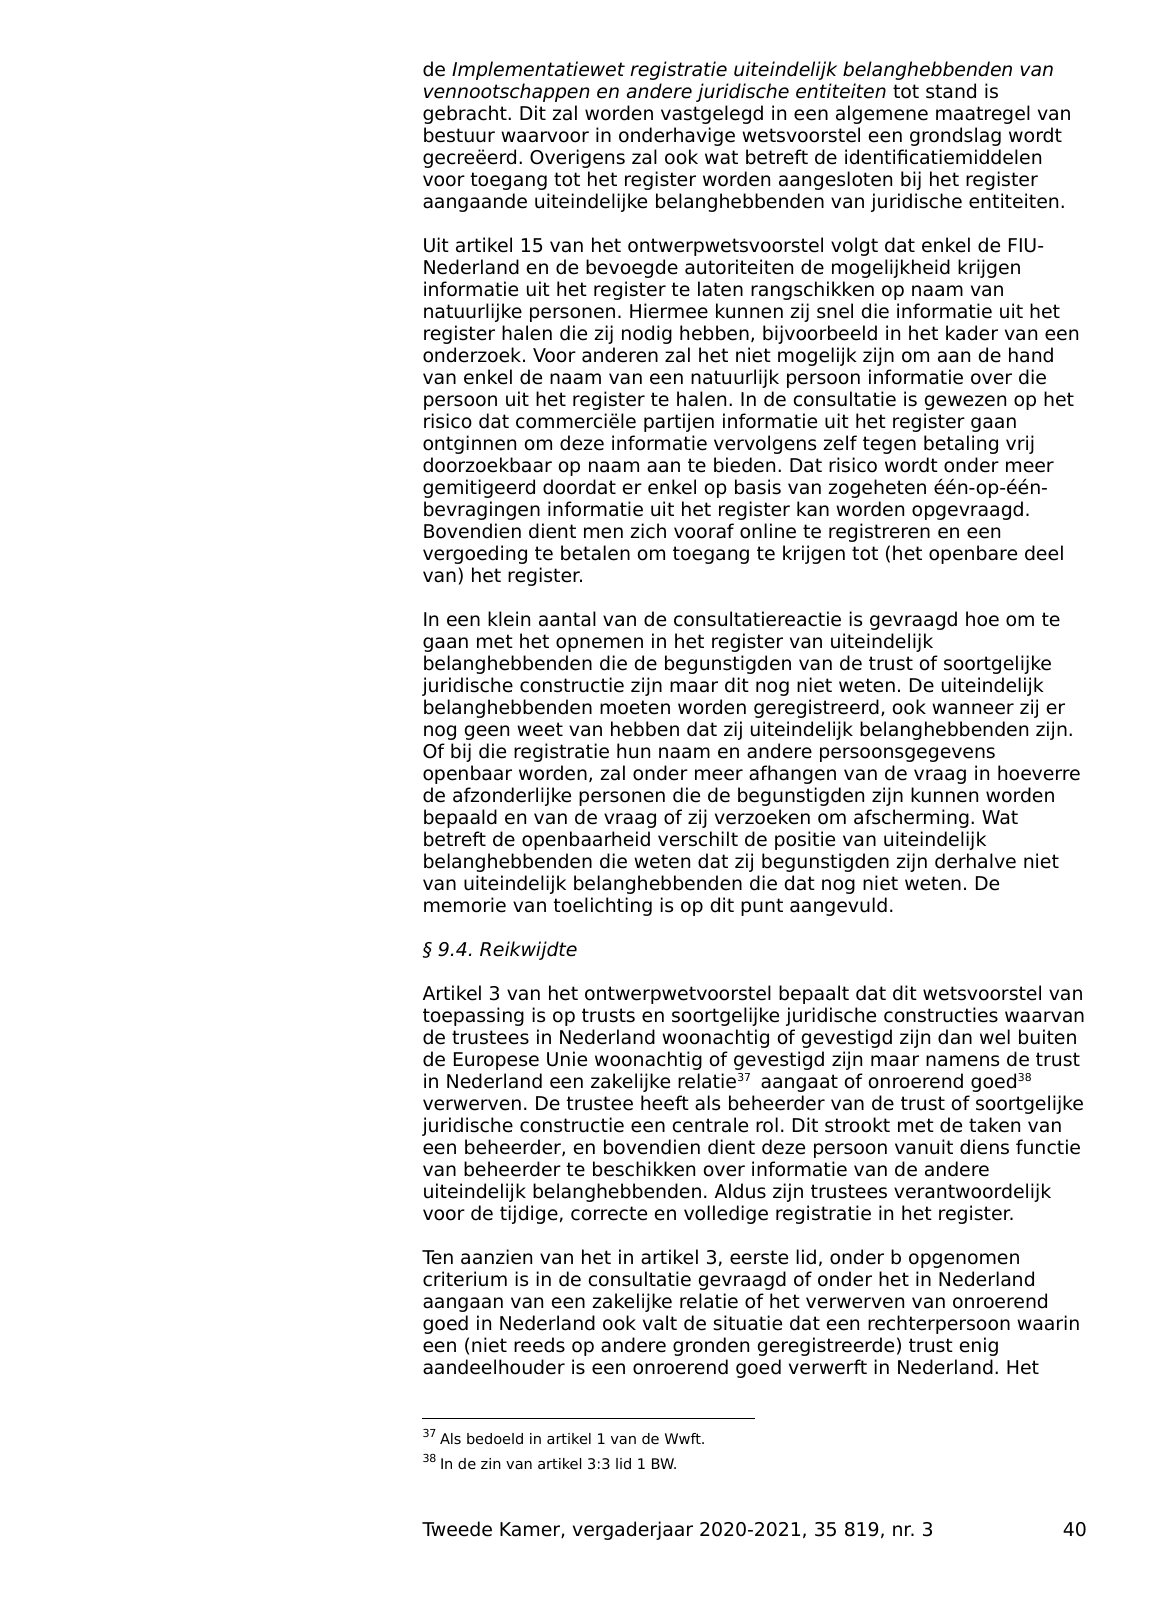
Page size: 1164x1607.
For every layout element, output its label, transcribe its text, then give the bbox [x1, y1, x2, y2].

text In een klein aantal van de consultatiereactie is gevraagd hoe om te gaan met het opnemen in het register van uiteindelijk belanghebbenden die de begunstigden van de trust of soortgelijke juridische constructie zijn maar dit nog niet weten. De uiteindelijk belanghebbenden moeten worden geregistreerd, ook wanneer zij er nog geen weet van hebben dat zij uiteindelijk belanghebbenden zijn. Of bij die registratie hun naam en andere persoonsgegevens openbaar worden, zal onder meer afhangen van de vraag in hoeverre de afzonderlijke personen die de begunstigden zijn kunnen worden bepaald en van de vraag of zij verzoeken om afscherming. Wat betreft de openbaarheid verschilt de positie van uiteindelijk belanghebbenden die weten dat zij begunstigden zijn derhalve niet van uiteindelijk belanghebbenden die dat nog niet weten. De memorie van toelichting is op dit punt aangevuld. [422, 609, 1087, 917]
text Artikel 3 van het ontwerpwetvoorstel bepaalt dat dit wetsvoorstel van toepassing is op trusts en soortgelijke juridische constructies waarvan de trustees in Nederland woonachtig of gevestigd zijn dan wel buiten de Europese Unie woonachtig of gevestigd zijn maar namens de trust in Nederland een zakelijke relatie aangaat of onroerend goed verwerven. De trustee heeft als beheerder van de trust of soortgelijke juridische constructie een centrale rol. Dit strookt met de taken van een beheerder, en bovendien dient deze persoon vanuit diens functie van beheerder te beschikken over informatie van de andere uiteindelijk belanghebbenden. Aldus zijn trustees verantwoordelijk voor de tijdige, correcte en volledige registratie in het register. [422, 983, 1087, 1225]
subtitle § 9.4. Reikwijdte [422, 939, 1087, 961]
text Als bedoeld in artikel 1 van de Wwft. [422, 1427, 1087, 1449]
text de Implementatiewet registratie uiteindelijk belanghebbenden van vennootschappen en andere juridische entiteiten tot stand is gebracht. Dit zal worden vastgelegd in een algemene maatregel van bestuur waarvoor in onderhavige wetsvoorstel een grondslag wordt gecreëerd. Overigens zal ook wat betreft de identificatiemiddelen voor toegang tot het register worden aangesloten bij het register aangaande uiteindelijke belanghebbenden van juridische entiteiten. [422, 59, 1087, 213]
text Ten aanzien van het in artikel 3, eerste lid, onder b opgenomen criterium is in de consultatie gevraagd of onder het in Nederland aangaan van een zakelijke relatie of het verwerven van onroerend goed in Nederland ook valt de situatie dat een rechterpersoon waarin een (niet reeds op andere gronden geregistreerde) trust enig aandeelhouder is een onroerend goed verwerft in Nederland. Het [422, 1247, 1087, 1379]
text In de zin van artikel 3:3 lid 1 BW. [422, 1452, 1087, 1474]
text Uit artikel 15 van het ontwerpwetsvoorstel volgt dat enkel de FIU-Nederland en de bevoegde autoriteiten de mogelijkheid krijgen informatie uit het register te laten rangschikken op naam van natuurlijke personen. Hiermee kunnen zij snel die informatie uit het register halen die zij nodig hebben, bijvoorbeeld in het kader van een onderzoek. Voor anderen zal het niet mogelijk zijn om aan de hand van enkel de naam van een natuurlijk persoon informatie over die persoon uit het register te halen. In de consultatie is gewezen op het risico dat commerciële partijen informatie uit het register gaan ontginnen om deze informatie vervolgens zelf tegen betaling vrij doorzoekbaar op naam aan te bieden. Dat risico wordt onder meer gemitigeerd doordat er enkel op basis van zogeheten één-op-één-bevragingen informatie uit het register kan worden opgevraagd. Bovendien dient men zich vooraf online te registreren en een vergoeding te betalen om toegang te krijgen tot (het openbare deel van) het register. [422, 235, 1087, 587]
